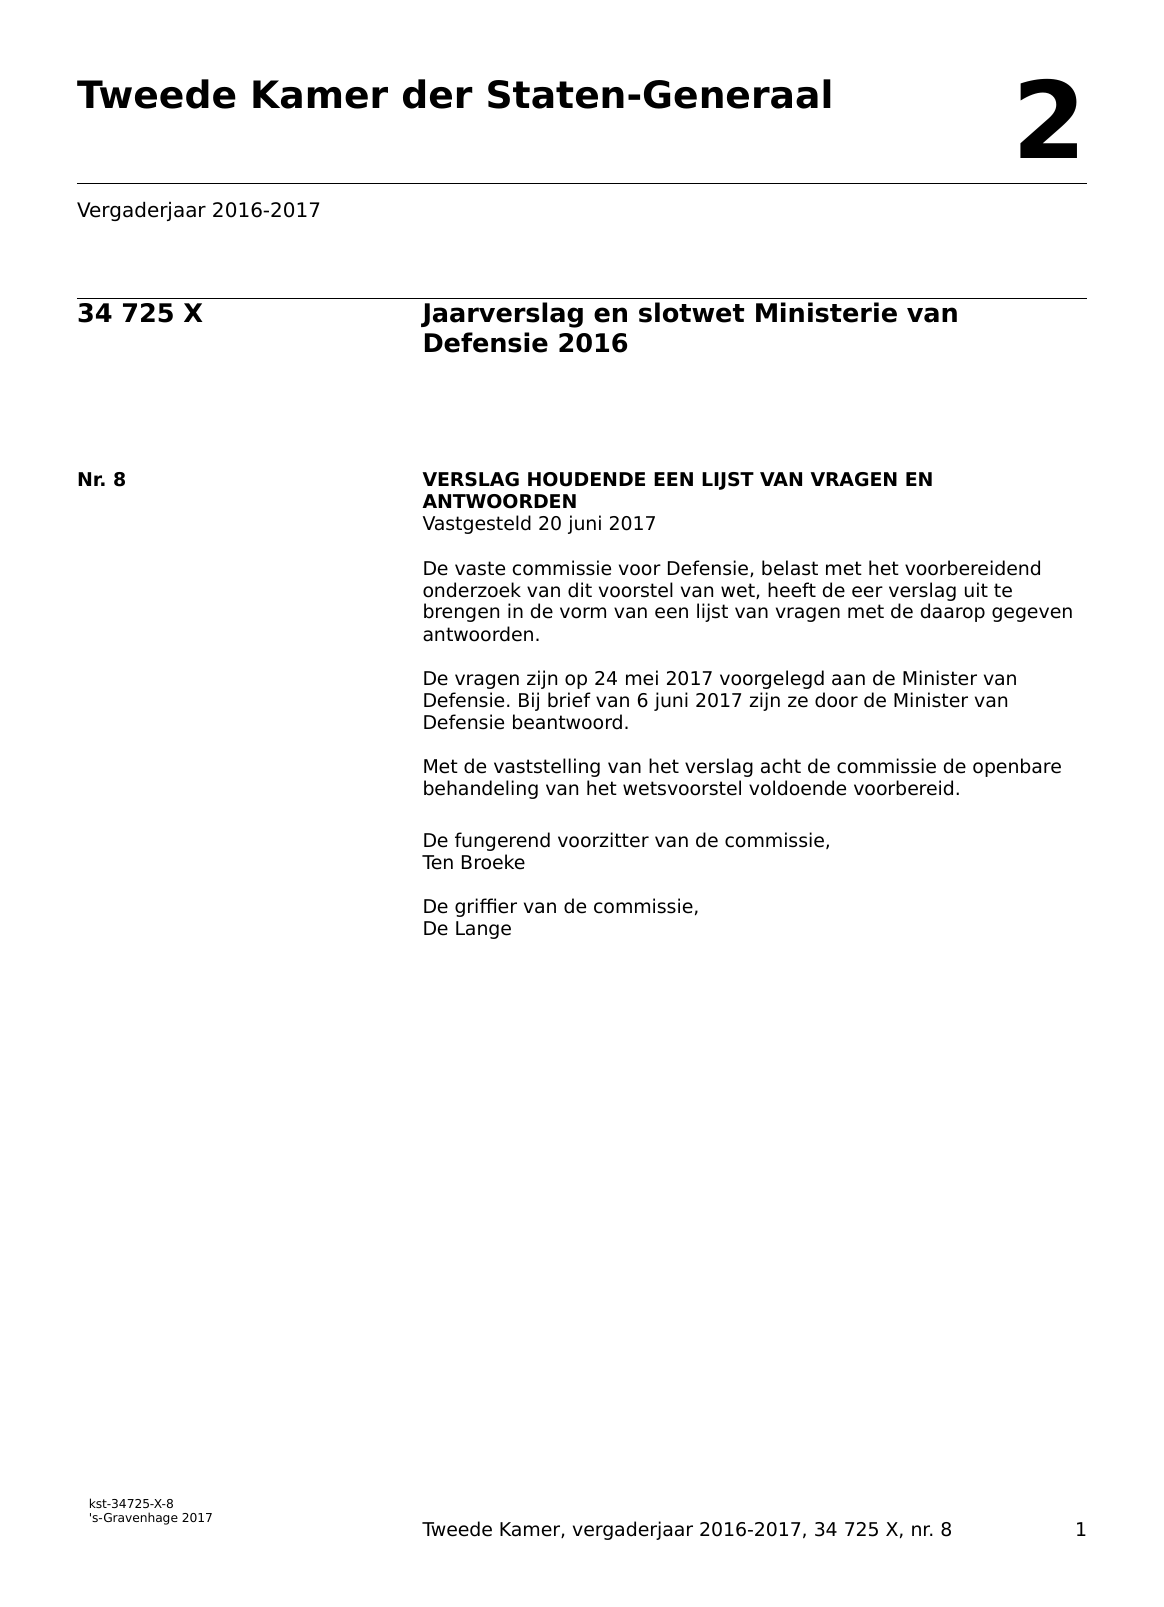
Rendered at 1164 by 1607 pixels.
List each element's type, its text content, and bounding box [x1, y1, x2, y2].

text Vastgesteld 20 juni 2017 [422, 513, 1087, 535]
text Met de vaststelling van het verslag acht de commissie de openbare behandeling van het wetsvoorstel voldoende voorbereid. [422, 756, 1087, 800]
text 's-Gravenhage 2017 [88, 1511, 323, 1525]
table_cell Vergaderjaar 2016-2017 [77, 184, 1087, 298]
subtitle 34 725 X Jaarverslag en slotwet Ministerie van Defensie 2016 [77, 299, 1087, 358]
text De vaste commissie voor Defensie, belast met het voorbereidend onderzoek van dit voorstel van wet, heeft de eer verslag uit te brengen in de vorm van een lijst van vragen met de daarop gegeven antwoorden. [422, 557, 1087, 645]
text kst-34725-X-8 [88, 1497, 323, 1511]
table_header Tweede Kamer der Staten-Generaal [77, 59, 886, 183]
table_header 2 [886, 59, 1087, 183]
subtitle Nr. 8 VERSLAG HOUDENDE EEN LIJST VAN VRAGEN EN ANTWOORDEN [77, 469, 1087, 513]
text De vragen zijn op 24 mei 2017 voorgelegd aan de Minister van Defensie. Bij brief van 6 juni 2017 zijn ze door de Minister van Defensie beantwoord. [422, 668, 1087, 733]
text De griffier van de commissie, De Lange [422, 896, 1087, 940]
text De fungerend voorzitter van de commissie, Ten Broeke [422, 830, 1087, 874]
